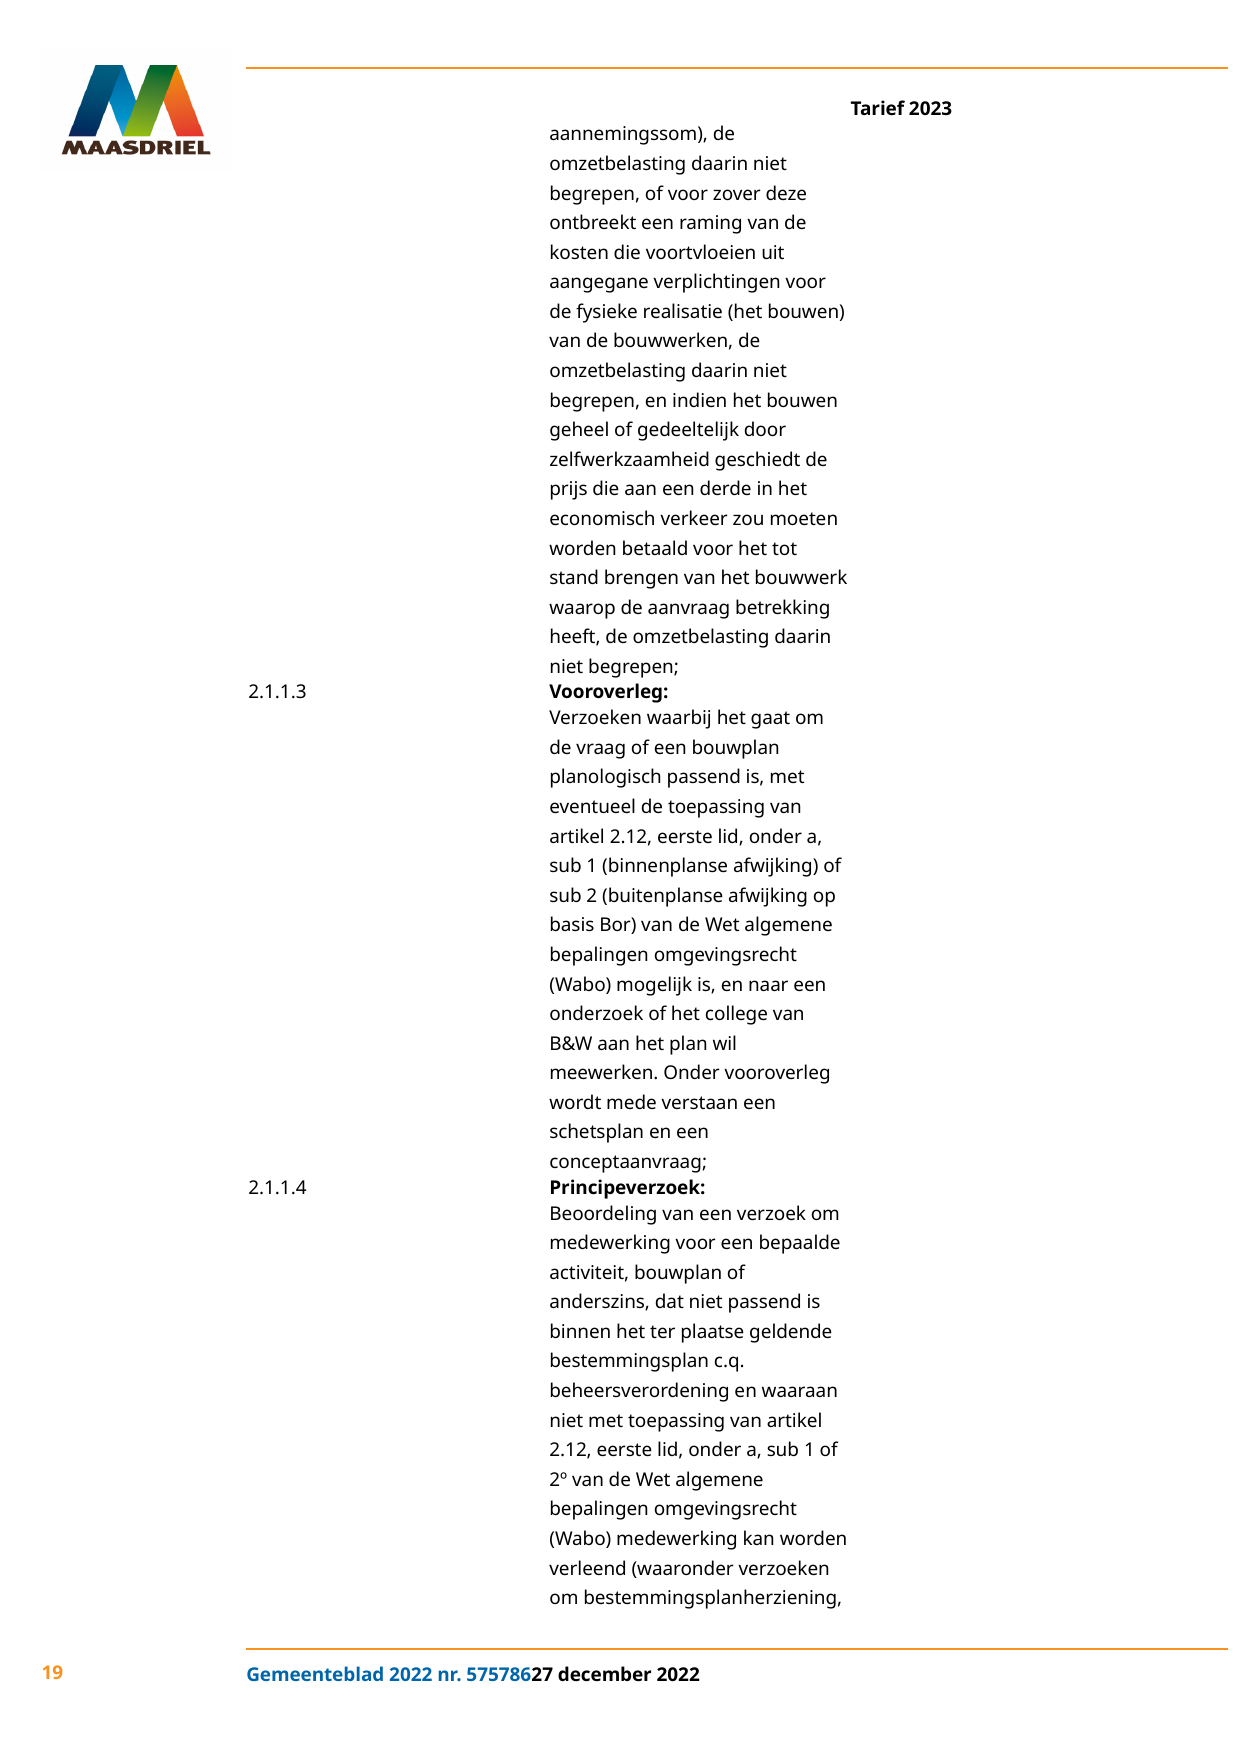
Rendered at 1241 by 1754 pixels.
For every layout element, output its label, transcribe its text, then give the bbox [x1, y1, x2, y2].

table_cell 2.1.1.3 [248, 679, 549, 704]
table_cell [248, 1200, 549, 1610]
table_cell Principeverzoek: [549, 1174, 850, 1200]
table_cell [850, 705, 1152, 1174]
table_cell [850, 121, 1152, 679]
table_cell Beoordeling van een verzoek om medewerking voor een bepaalde activiteit, bouwplan of anderszins, dat niet passend is binnen het ter plaatse geldende bestemmingsplan c.q. beheersverordening en waaraan niet met toepassing van artikel 2.12, eerste lid, onder a, sub 1 of 2º van de Wet algemene bepalingen omgevingsrecht (Wabo) medewerking kan worden verleend (waaronder verzoeken om bestemmingsplanherziening, [549, 1200, 850, 1610]
table_cell Verzoeken waarbij het gaat om de vraag of een bouwplan planologisch passend is, met eventueel de toepassing van artikel 2.12, eerste lid, onder a, sub 1 (binnenplanse afwijking) of sub 2 (buitenplanse afwijking op basis Bor) van de Wet algemene bepalingen omgevingsrecht (Wabo) mogelijk is, en naar een onderzoek of het college van B&W aan het plan wil meewerken. Onder vooroverleg wordt mede verstaan een schetsplan en een conceptaanvraag; [549, 705, 850, 1174]
table_cell [248, 121, 549, 679]
table_cell [850, 1200, 1152, 1610]
table_cell [850, 1174, 1152, 1200]
table_cell 2.1.1.4 [248, 1174, 549, 1200]
table_cell aannemingssom), de omzetbelasting daarin niet begrepen, of voor zover deze ontbreekt een raming van de kosten die voortvloeien uit aangegane verplichtingen voor de fysieke realisatie (het bouwen) van de bouwwerken, de omzetbelasting daarin niet begrepen, en indien het bouwen geheel of gedeeltelijk door zelfwerkzaamheid geschiedt de prijs die aan een derde in het economisch verkeer zou moeten worden betaald voor het tot stand brengen van het bouwwerk waarop de aanvraag betrekking heeft, de omzetbelasting daarin niet begrepen; [549, 121, 850, 679]
table_cell [850, 679, 1152, 704]
table_cell [248, 705, 549, 1174]
table_header Tarief 2023 [850, 95, 1152, 121]
picture [41, 47, 231, 172]
table_header [549, 95, 850, 121]
table_header [248, 95, 549, 121]
table_cell Vooroverleg: [549, 679, 850, 704]
